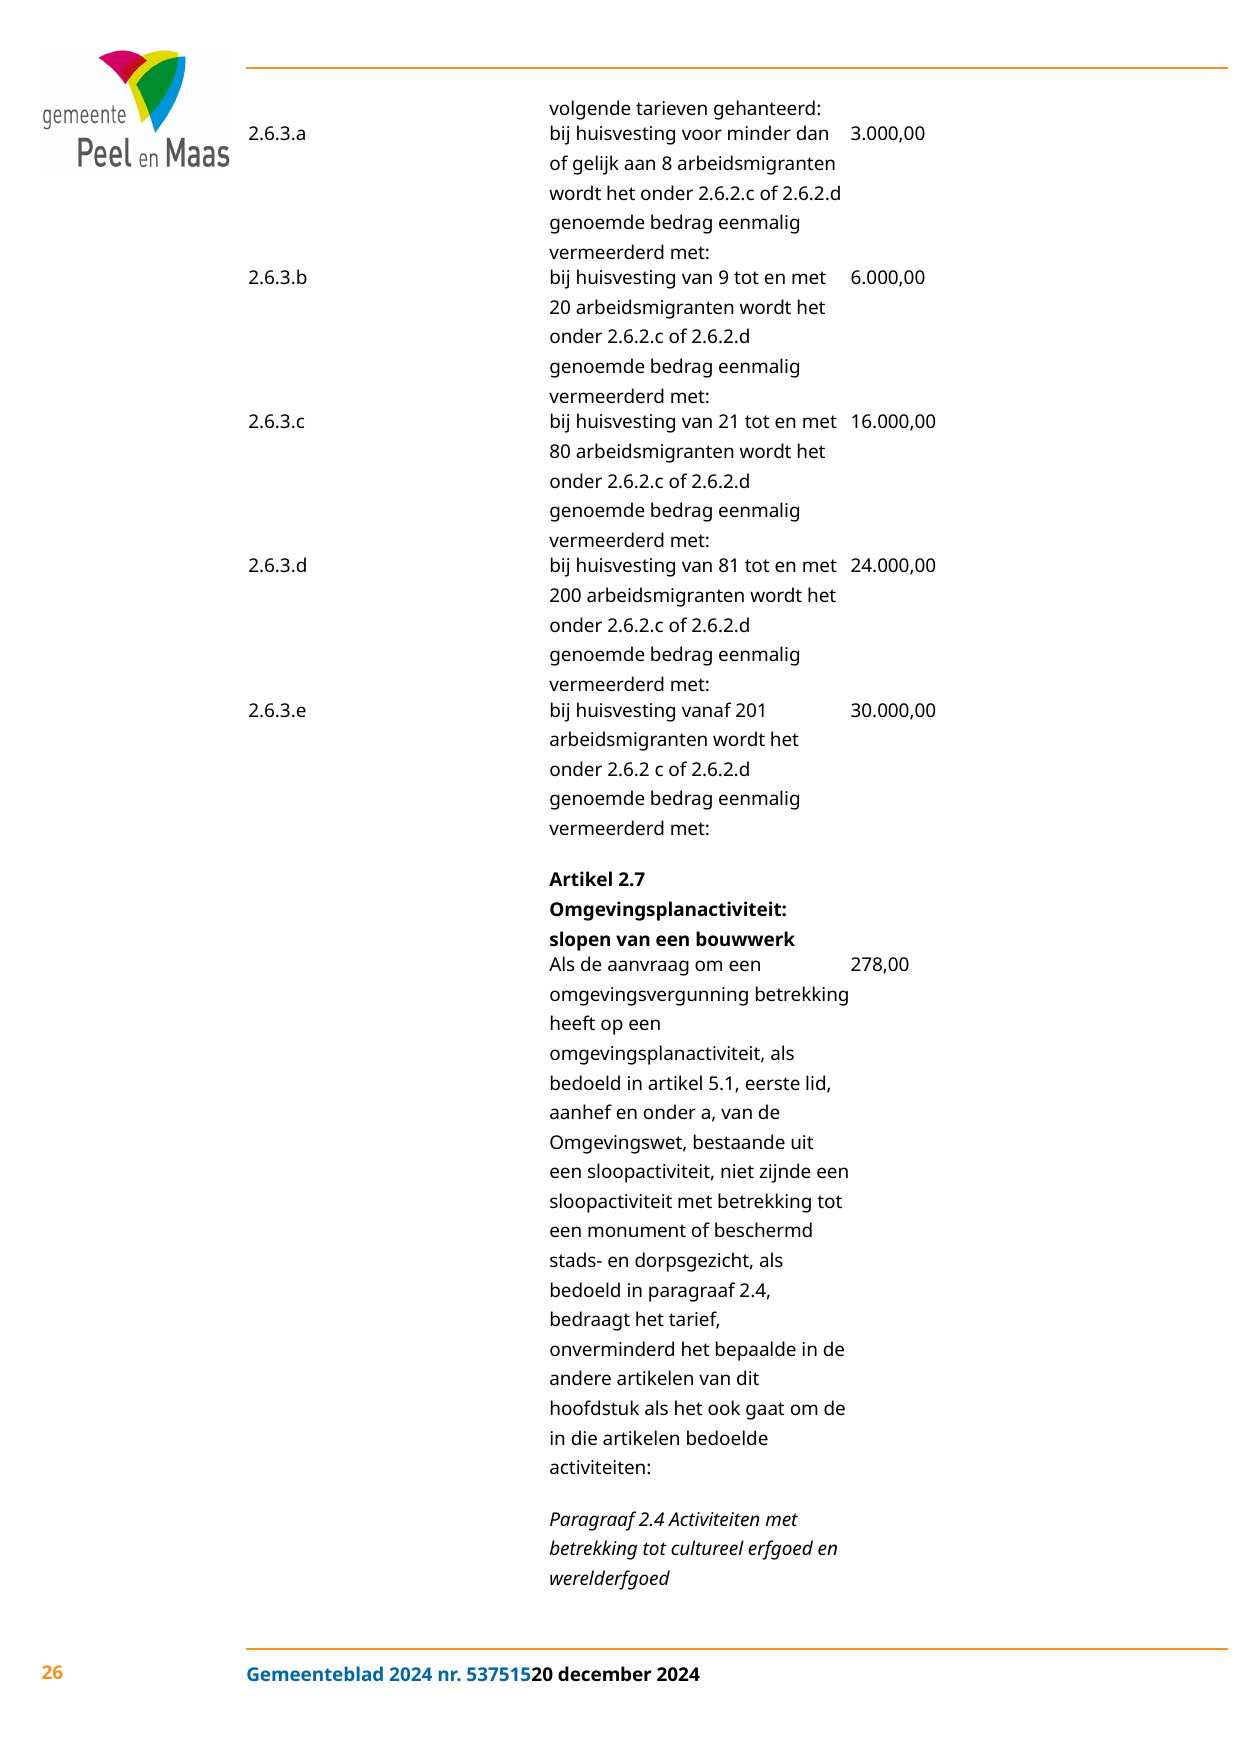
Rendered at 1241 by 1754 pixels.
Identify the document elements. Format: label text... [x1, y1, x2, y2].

table_cell [248, 951, 549, 1480]
table_cell Paragraaf 2.4 Activiteiten met betrekking tot cultureel erfgoed en werelderfgoed [549, 1506, 850, 1591]
table_cell 2.6.3.b [248, 265, 549, 409]
table_cell [850, 95, 1152, 121]
table_cell [850, 867, 1152, 951]
table_cell 16.000,00 [850, 409, 1152, 553]
table_cell [248, 1506, 549, 1591]
table_cell [549, 841, 850, 867]
table_cell bij huisvesting vanaf 201 arbeidsmigranten wordt het onder 2.6.2 c of 2.6.2.d genoemde bedrag eenmalig vermeerderd met: [549, 697, 850, 841]
table_cell Als de aanvraag om een omgevingsvergunning betrekking heeft op een omgevingsplanactiviteit, als bedoeld in artikel 5.1, eerste lid, aanhef en onder a, van de Omgevingswet, bestaande uit een sloopactiviteit, niet zijnde een sloopactiviteit met betrekking tot een monument of beschermd stads- en dorpsgezicht, als bedoeld in paragraaf 2.4, bedraagt het tarief, onverminderd het bepaalde in de andere artikelen van dit hoofdstuk als het ook gaat om de in die artikelen bedoelde activiteiten: [549, 951, 850, 1480]
table_cell volgende tarieven gehanteerd: [549, 95, 850, 121]
table_cell [549, 1480, 850, 1506]
table_cell 24.000,00 [850, 553, 1152, 697]
table_cell [850, 841, 1152, 867]
table_cell 2.6.3.d [248, 553, 549, 697]
table_cell 2.6.3.e [248, 697, 549, 841]
table_cell 2.6.3.a [248, 121, 549, 264]
table_cell [850, 1480, 1152, 1506]
table_cell bij huisvesting van 81 tot en met 200 arbeidsmigranten wordt het onder 2.6.2.c of 2.6.2.d genoemde bedrag eenmalig vermeerderd met: [549, 553, 850, 697]
table_cell 2.6.3.c [248, 409, 549, 553]
table_cell [850, 1506, 1152, 1591]
table_cell 6.000,00 [850, 265, 1152, 409]
table_cell [248, 867, 549, 951]
table_cell [248, 1480, 549, 1506]
table_cell 3.000,00 [850, 121, 1152, 264]
picture [41, 47, 231, 172]
table_cell bij huisvesting van 9 tot en met 20 arbeidsmigranten wordt het onder 2.6.2.c of 2.6.2.d genoemde bedrag eenmalig vermeerderd met: [549, 265, 850, 409]
table_cell bij huisvesting van 21 tot en met 80 arbeidsmigranten wordt het onder 2.6.2.c of 2.6.2.d genoemde bedrag eenmalig vermeerderd met: [549, 409, 850, 553]
table_cell bij huisvesting voor minder dan of gelijk aan 8 arbeidsmigranten wordt het onder 2.6.2.c of 2.6.2.d genoemde bedrag eenmalig vermeerderd met: [549, 121, 850, 264]
table_cell 278,00 [850, 951, 1152, 1480]
table_cell 30.000,00 [850, 697, 1152, 841]
table_cell [248, 841, 549, 867]
table_cell Artikel 2.7 Omgevingsplanactiviteit: slopen van een bouwwerk [549, 867, 850, 951]
table_cell [248, 95, 549, 121]
